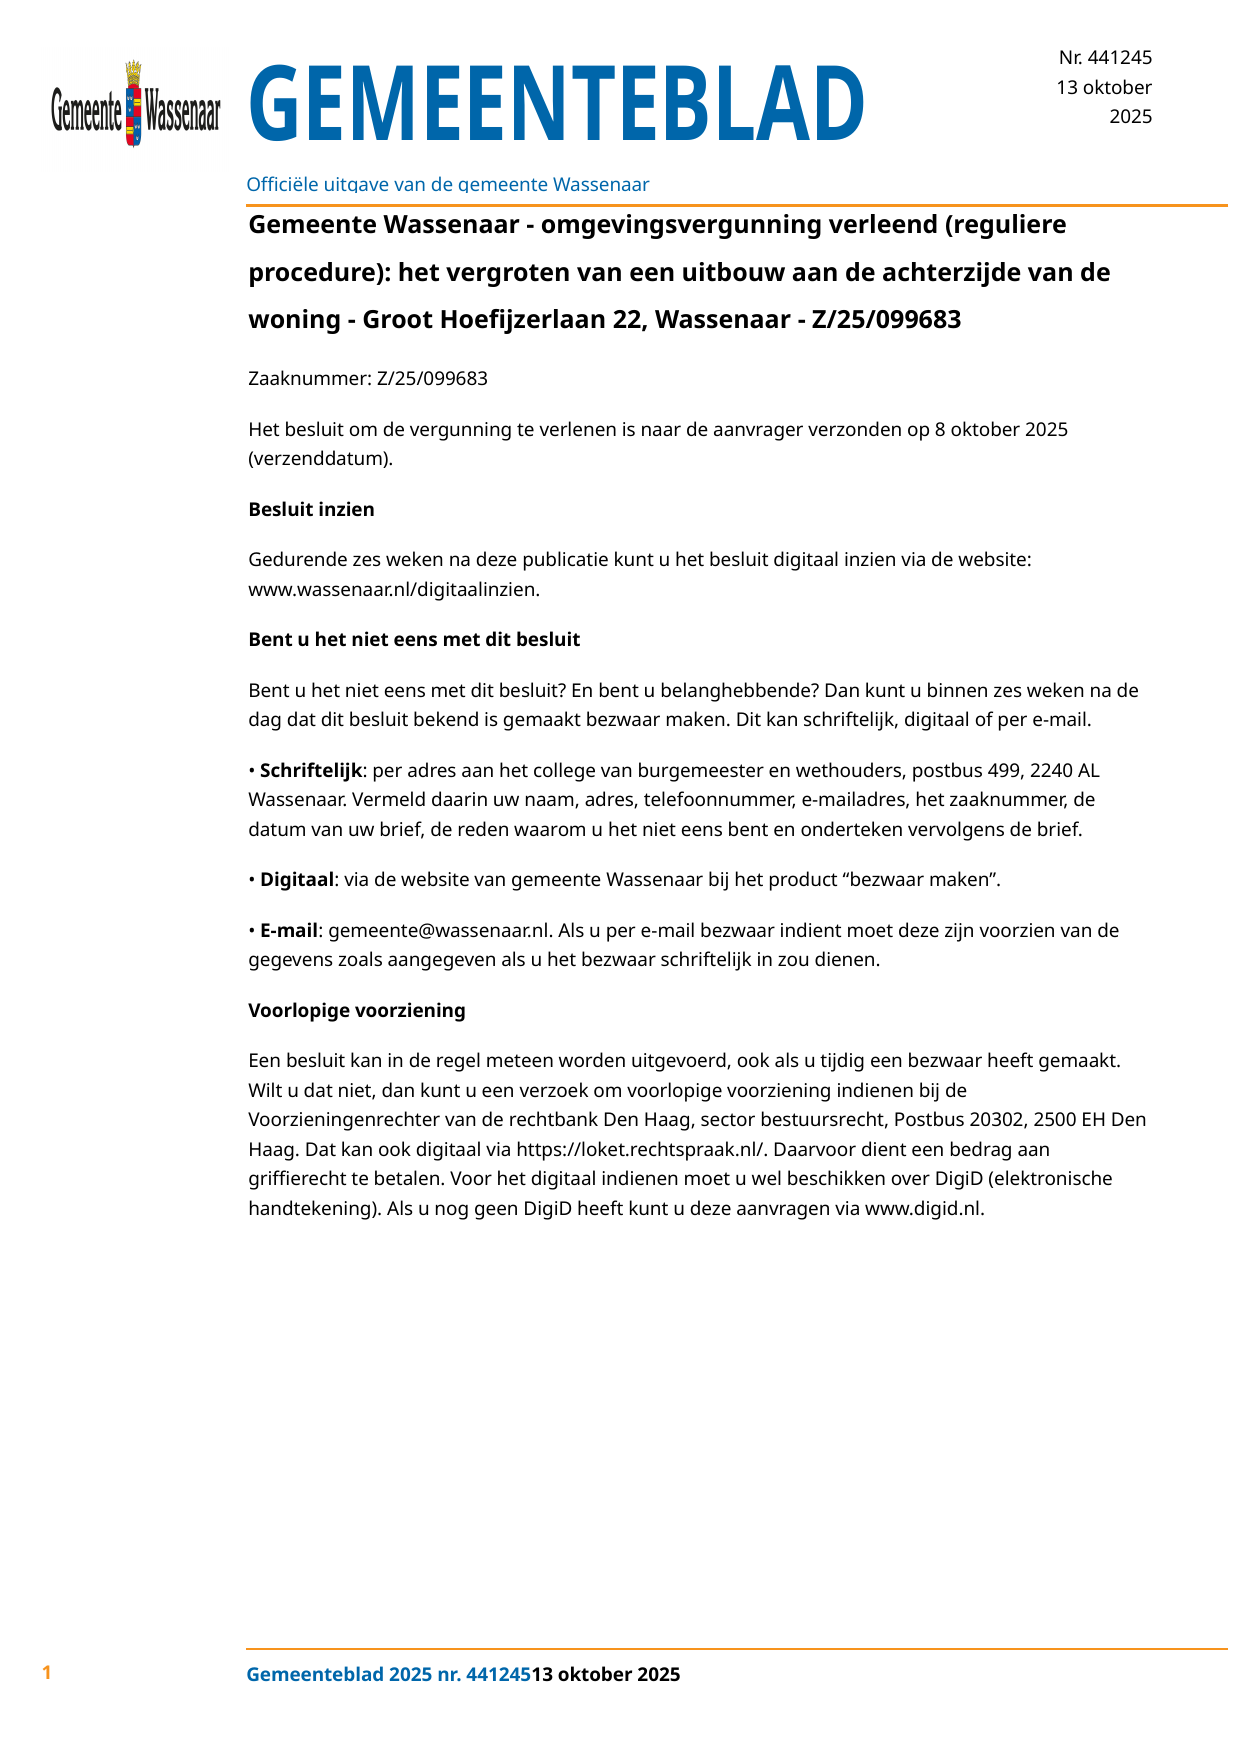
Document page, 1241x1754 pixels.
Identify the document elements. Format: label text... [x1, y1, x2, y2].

text Gedurende zes weken na deze publicatie kunt u het besluit digitaal inzien via de website: www.wassenaar.nl/digitaalinzien. [248, 546, 1152, 602]
text Een besluit kan in de regel meteen worden uitgevoerd, ook als u tijdig een bezwaar heeft gemaakt. Wilt u dat niet, dan kunt u een verzoek om voorlopige voorziening indienen bij de Voorzieningenrechter van de rechtbank Den Haag, sector bestuursrecht, Postbus 20302, 2500 EH Den Haag. Dat kan ook digitaal via https://loket.rechtspraak.nl/. Daarvoor dient een bedrag aan griffierecht te betalen. Voor het digitaal indienen moet u wel beschikken over DigiD (elektronische handtekening). Als u nog geen DigiD heeft kunt u deze aanvragen via www.digid.nl. [248, 1047, 1152, 1221]
text Besluit inzien [248, 496, 1152, 522]
text Zaaknummer: Z/25/099683 [248, 366, 1152, 391]
text Gemeente Wassenaar - omgevingsvergunning verleend (reguliere procedure): het vergroten van een uitbouw aan de achterzijde van de woning - Groot Hoefijzerlaan 22, Wassenaar - Z/25/099683 [248, 207, 1152, 336]
text Het besluit om de vergunning te verlenen is naar de aanvrager verzonden op 8 oktober 2025 (verzenddatum). [248, 416, 1152, 471]
text Voorlopige voorziening [248, 997, 1152, 1022]
text • E-mail: gemeente@wassenaar.nl. Als u per e-mail bezwaar indient moet deze zijn voorzien van de gegevens zoals aangegeven als u het bezwaar schriftelijk in zou dienen. [248, 917, 1152, 972]
text Bent u het niet eens met dit besluit [248, 626, 1152, 652]
text Bent u het niet eens met dit besluit? En bent u belanghebbende? Dan kunt u binnen zes weken na de dag dat dit besluit bekend is gemaakt bezwaar maken. Dit kan schriftelijk, digitaal of per e-mail. [248, 677, 1152, 732]
text • Schriftelijk: per adres aan het college van burgemeester en wethouders, postbus 499, 2240 AL Wassenaar. Vermeld daarin uw naam, adres, telefoonnummer, e-mailadres, het zaaknummer, de datum van uw brief, de reden waarom u het niet eens bent en onderteken vervolgens de brief. [248, 757, 1152, 842]
picture [41, 47, 231, 172]
text • Digitaal: via de website van gemeente Wassenaar bij het product “bezwaar maken”. [248, 866, 1152, 892]
